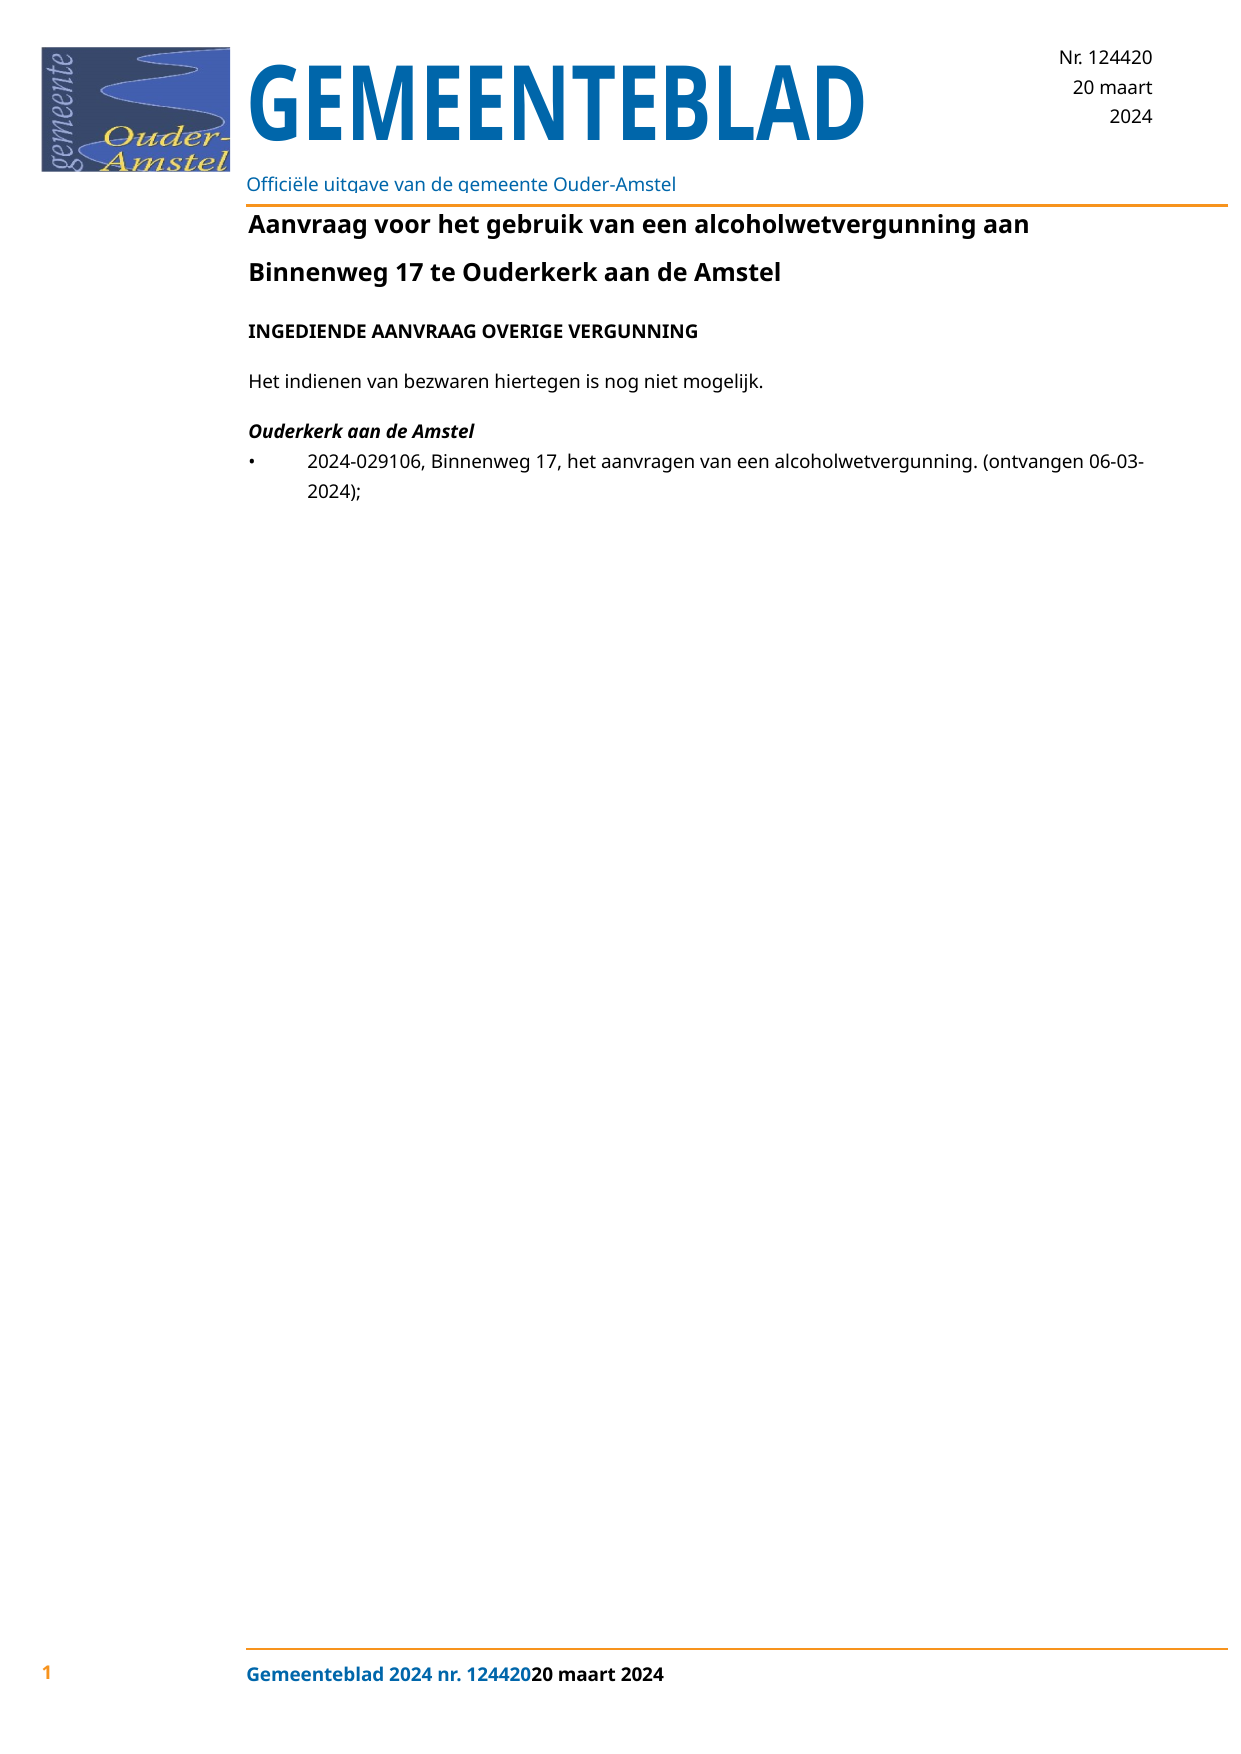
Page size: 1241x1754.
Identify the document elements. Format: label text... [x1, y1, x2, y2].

picture [41, 47, 231, 172]
text Het indienen van bezwaren hiertegen is nog niet mogelijk. [248, 368, 1152, 394]
text INGEDIENDE AANVRAAG OVERIGE VERGUNNING [248, 318, 1152, 344]
text Aanvraag voor het gebruik van een alcoholwetvergunning aan Binnenweg 17 te Ouderkerk aan de Amstel [248, 207, 1152, 288]
list 2024-029106, Binnenweg 17, het aanvragen van een alcoholwetvergunning. (ontvangen 06-03-2024); [248, 448, 1152, 504]
text Ouderkerk aan de Amstel [248, 419, 1152, 444]
